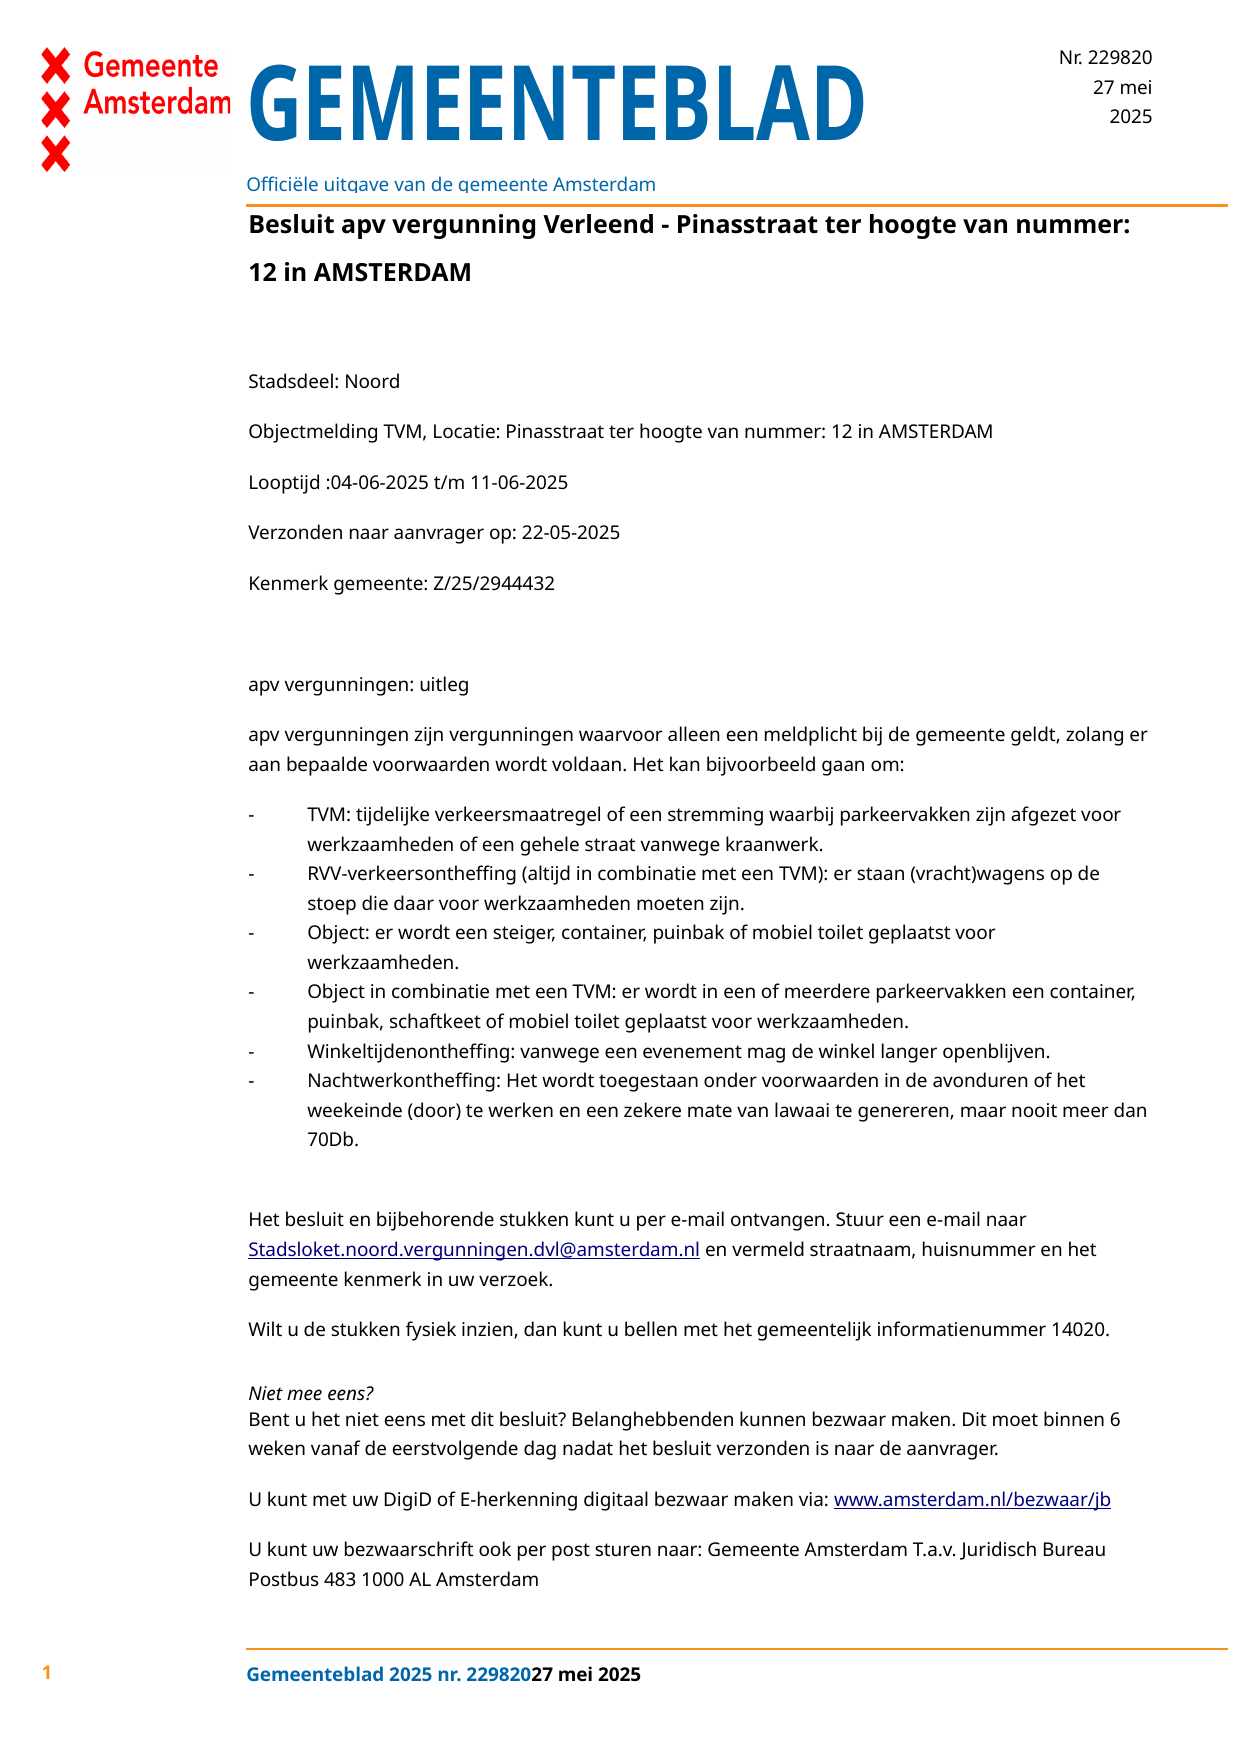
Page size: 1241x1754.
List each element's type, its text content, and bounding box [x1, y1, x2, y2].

list Nachtwerkontheffing: Het wordt toegestaan onder voorwaarden in de avonduren of het weekeinde (door) te werken en een zekere mate van lawaai te genereren, maar nooit meer dan 70Db. [248, 1067, 1152, 1152]
text Objectmelding TVM, Locatie: Pinasstraat ter hoogte van nummer: 12 in AMSTERDAM [248, 419, 1152, 444]
text Looptijd :04-06-2025 t/m 11-06-2025 [248, 469, 1152, 495]
list Winkeltijdenontheffing: vanwege een evenement mag de winkel langer openblijven. [248, 1038, 1152, 1064]
text Bent u het niet eens met dit besluit? Belanghebbenden kunnen bezwaar maken. Dit moet binnen 6 weken vanaf de eerstvolgende dag nadat het besluit verzonden is naar de aanvrager. [248, 1406, 1152, 1461]
list Object in combinatie met een TVM: er wordt in een of meerdere parkeervakken een container, puinbak, schaftkeet of mobiel toilet geplaatst voor werkzaamheden. [248, 979, 1152, 1034]
text U kunt uw bezwaarschrift ook per post sturen naar: Gemeente Amsterdam T.a.v. Juridisch Bureau Postbus 483 1000 AL Amsterdam [248, 1536, 1152, 1592]
text apv vergunningen: uitleg [248, 671, 1152, 697]
list TVM: tijdelijke verkeersmaatregel of een stremming waarbij parkeervakken zijn afgezet voor werkzaamheden of een gehele straat vanwege kraanwerk. [248, 801, 1152, 857]
text Stadsdeel: Noord [248, 368, 1152, 394]
text apv vergunningen zijn vergunningen waarvoor alleen een meldplicht bij de gemeente geldt, zolang er aan bepaalde voorwaarden wordt voldaan. Het kan bijvoorbeeld gaan om: [248, 721, 1152, 777]
text Besluit apv vergunning Verleend - Pinasstraat ter hoogte van nummer: 12 in AMSTERDAM [248, 207, 1152, 288]
text Niet mee eens? [248, 1380, 1152, 1406]
text Wilt u de stukken fysiek inzien, dan kunt u bellen met het gemeentelijk informatienummer 14020. [248, 1316, 1152, 1342]
text Kenmerk gemeente: Z/25/2944432 [248, 570, 1152, 596]
text U kunt met uw DigiD of E-herkenning digitaal bezwaar maken via: www.amsterdam.nl/bezwaar/jb [248, 1486, 1152, 1512]
picture [41, 47, 231, 172]
list Object: er wordt een steiger, container, puinbak of mobiel toilet geplaatst voor werkzaamheden. [248, 919, 1152, 975]
list RVV-verkeersontheffing (altijd in combinatie met een TVM): er staan (vracht)wagens op de stoep die daar voor werkzaamheden moeten zijn. [248, 860, 1152, 916]
text Verzonden naar aanvrager op: 22-05-2025 [248, 519, 1152, 545]
text Het besluit en bijbehorende stukken kunt u per e-mail ontvangen. Stuur een e-mail naar Stadsloket.noord.vergunningen.dvl@amsterdam.nl en vermeld straatnaam, huisnummer en het gemeente kenmerk in uw verzoek. [248, 1207, 1152, 1292]
